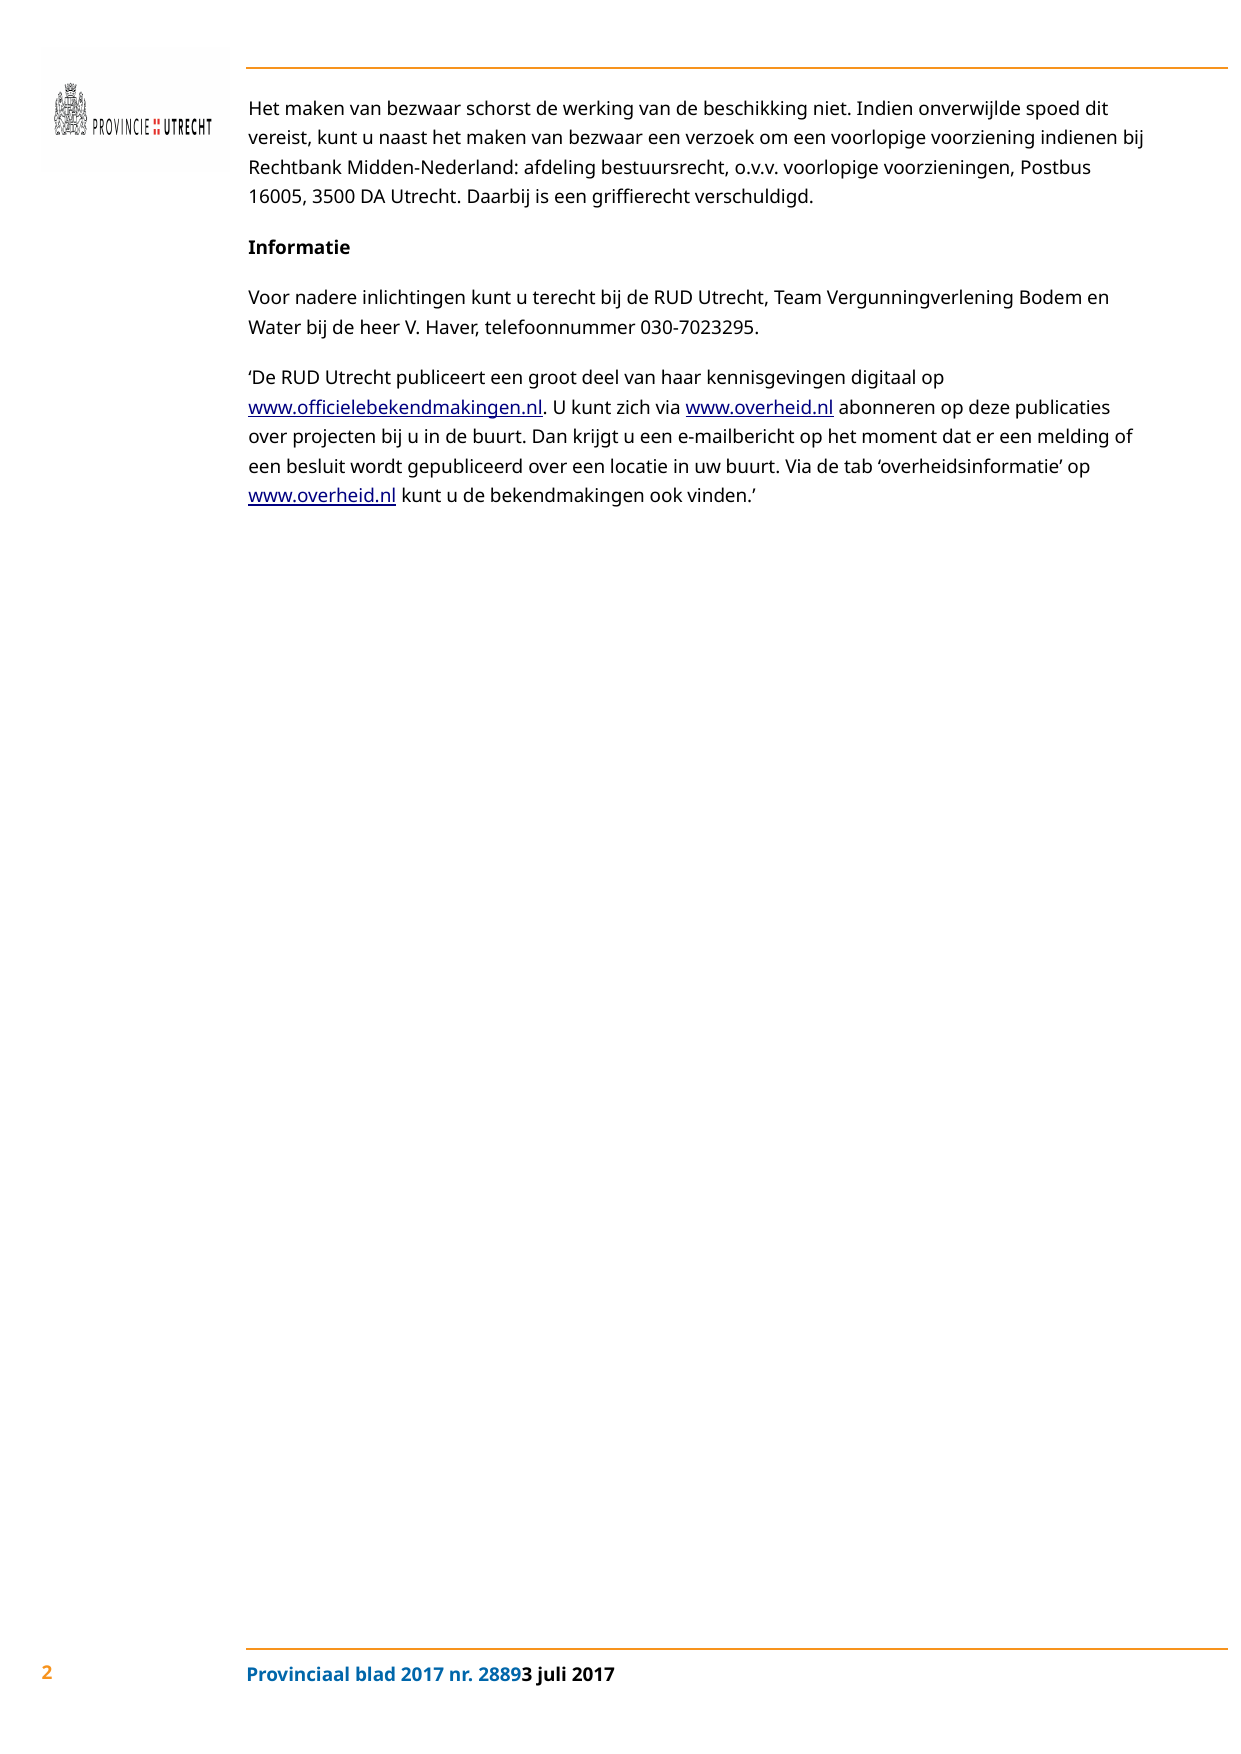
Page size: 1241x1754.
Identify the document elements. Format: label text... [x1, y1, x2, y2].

text Voor nadere inlichtingen kunt u terecht bij de RUD Utrecht, Team Vergunningverlening Bodem en Water bij de heer V. Haver, telefoonnummer 030-7023295. [248, 284, 1152, 340]
text Informatie [248, 234, 1152, 260]
picture [41, 47, 231, 172]
text Het maken van bezwaar schorst de werking van de beschikking niet. Indien onverwijlde spoed dit vereist, kunt u naast het maken van bezwaar een verzoek om een voorlopige voorziening indienen bij Rechtbank Midden-Nederland: afdeling bestuursrecht, o.v.v. voorlopige voorzieningen, Postbus 16005, 3500 DA Utrecht. Daarbij is een griffierecht verschuldigd. [248, 95, 1152, 209]
text ‘De RUD Utrecht publiceert een groot deel van haar kennisgevingen digitaal op www.officielebekendmakingen.nl. U kunt zich via www.overheid.nl abonneren op deze publicaties over projecten bij u in de buurt. Dan krijgt u een e-mailbericht op het moment dat er een melding of een besluit wordt gepubliceerd over een locatie in uw buurt. Via de tab ‘overheidsinformatie’ op www.overheid.nl kunt u de bekendmakingen ook vinden.’ [248, 364, 1152, 508]
